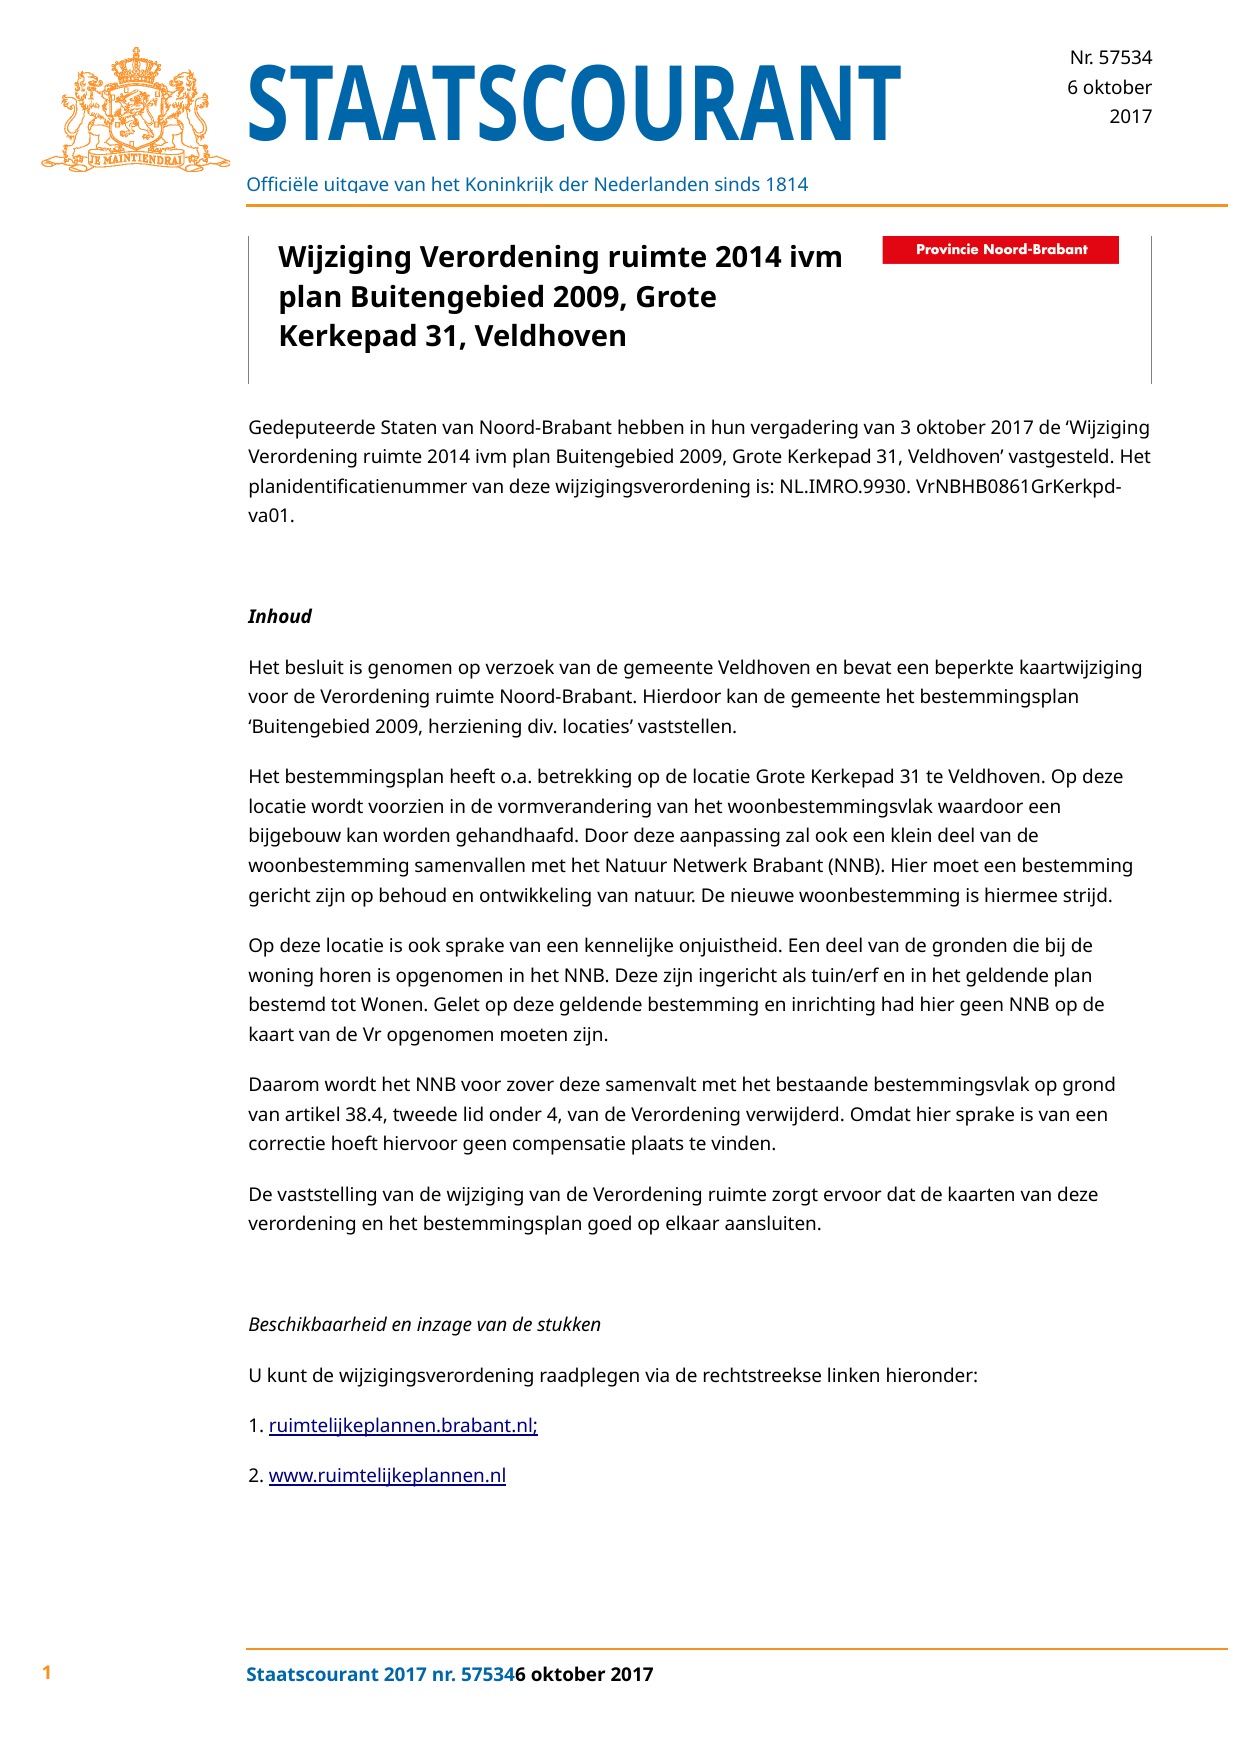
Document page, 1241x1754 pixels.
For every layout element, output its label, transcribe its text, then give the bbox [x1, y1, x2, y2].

text U kunt de wijzigingsverordening raadplegen via de rechtstreekse linken hieronder: [248, 1362, 1152, 1388]
text 1. ruimtelijkeplannen.brabant.nl; [248, 1412, 1152, 1438]
text Beschikbaarheid en inzage van de stukken [248, 1311, 1152, 1337]
table_header [1119, 236, 1151, 263]
text 2. www.ruimtelijkeplannen.nl [248, 1463, 1152, 1488]
text Op deze locatie is ook sprake van een kennelijke onjuistheid. Een deel van de gronden die bij de woning horen is opgenomen in het NNB. Deze zijn ingericht als tuin/erf en in het geldende plan bestemd tot Wonen. Gelet op deze geldende bestemming en inrichting had hier geen NNB op de kaart van de Vr opgenomen moeten zijn. [248, 932, 1152, 1047]
text Het besluit is genomen op verzoek van de gemeente Veldhoven en bevat een beperkte kaartwijziging voor de Verordening ruimte Noord-Brabant. Hierdoor kan de gemeente het bestemmingsplan ‘Buitengebied 2009, herziening div. locaties’ vaststellen. [248, 654, 1152, 739]
text Het bestemmingsplan heeft o.a. betrekking op de locatie Grote Kerkepad 31 te Veldhoven. Op deze locatie wordt voorzien in de vormverandering van het woonbestemmingsvlak waardoor een bijgebouw kan worden gehandhaafd. Door deze aanpassing zal ook een klein deel van de woonbestemming samenvallen met het Natuur Netwerk Brabant (NNB). Hier moet een bestemming gericht zijn op behoud en ontwikkeling van natuur. De nieuwe woonbestemming is hiermee strijd. [248, 763, 1152, 908]
picture [41, 47, 231, 172]
table_header [850, 264, 1151, 384]
picture [882, 236, 1119, 264]
table_header Wijziging Verordening ruimte 2014 ivm plan Buitengebied 2009, Grote Kerkepad 31, Veldhoven [249, 236, 850, 384]
text Gedeputeerde Staten van Noord-Brabant hebben in hun vergadering van 3 oktober 2017 de ‘Wijziging Verordening ruimte 2014 ivm plan Buitengebied 2009, Grote Kerkepad 31, Veldhoven’ vastgesteld. Het planidentificatienummer van deze wijzigingsverordening is: NL.IMRO.9930. VrNBHB0861GrKerkpd-va01. [248, 414, 1152, 528]
text Inhoud [248, 603, 1152, 629]
text De vaststelling van de wijziging van de Verordening ruimte zorgt ervoor dat de kaarten van deze verordening en het bestemmingsplan goed op elkaar aansluiten. [248, 1181, 1152, 1236]
table_header [850, 236, 882, 263]
text Daarom wordt het NNB voor zover deze samenvalt met het bestaande bestemmingsvlak op grond van artikel 38.4, tweede lid onder 4, van de Verordening verwijderd. Omdat hier sprake is van een correctie hoeft hiervoor geen compensatie plaats te vinden. [248, 1071, 1152, 1156]
